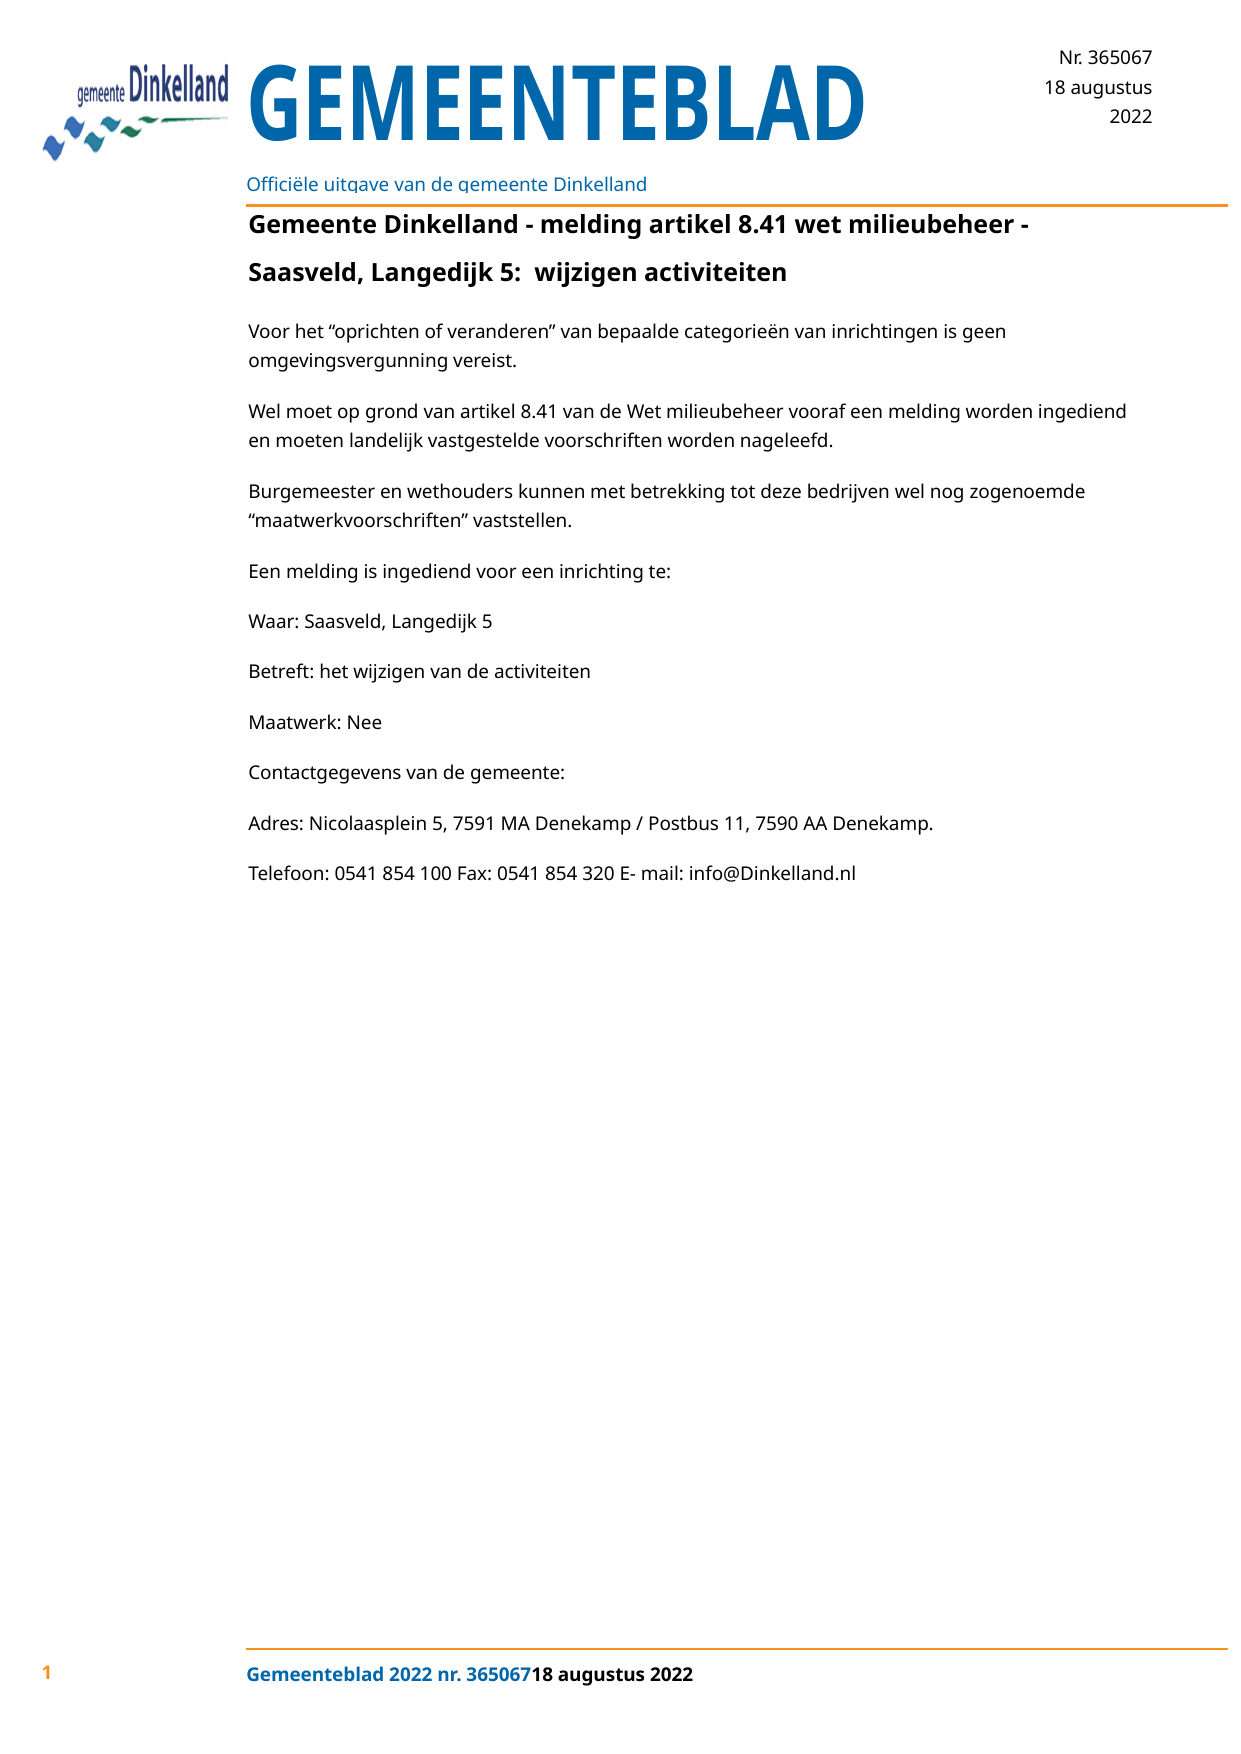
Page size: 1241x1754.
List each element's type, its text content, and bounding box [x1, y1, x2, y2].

text Telefoon: 0541 854 100 Fax: 0541 854 320 E- mail: info@Dinkelland.nl [248, 860, 1152, 886]
picture [41, 47, 231, 172]
text Adres: Nicolaasplein 5, 7591 MA Denekamp / Postbus 11, 7590 AA Denekamp. [248, 810, 1152, 836]
text Maatwerk: Nee [248, 709, 1152, 735]
text Voor het “oprichten of veranderen” van bepaalde categorieën van inrichtingen is geen omgevingsvergunning vereist. [248, 318, 1152, 373]
text Betreft: het wijzigen van de activiteiten [248, 659, 1152, 684]
text Een melding is ingediend voor een inrichting te: [248, 558, 1152, 584]
text Contactgegevens van de gemeente: [248, 759, 1152, 785]
text Wel moet op grond van artikel 8.41 van de Wet milieubeheer vooraf een melding worden ingediend en moeten landelijk vastgestelde voorschriften worden nageleefd. [248, 398, 1152, 453]
text Waar: Saasveld, Langedijk 5 [248, 608, 1152, 634]
text Gemeente Dinkelland - melding artikel 8.41 wet milieubeheer - Saasveld, Langedijk 5: wijzigen activiteiten [248, 207, 1152, 288]
text Burgemeester en wethouders kunnen met betrekking tot deze bedrijven wel nog zogenoemde “maatwerkvoorschriften” vaststellen. [248, 478, 1152, 533]
